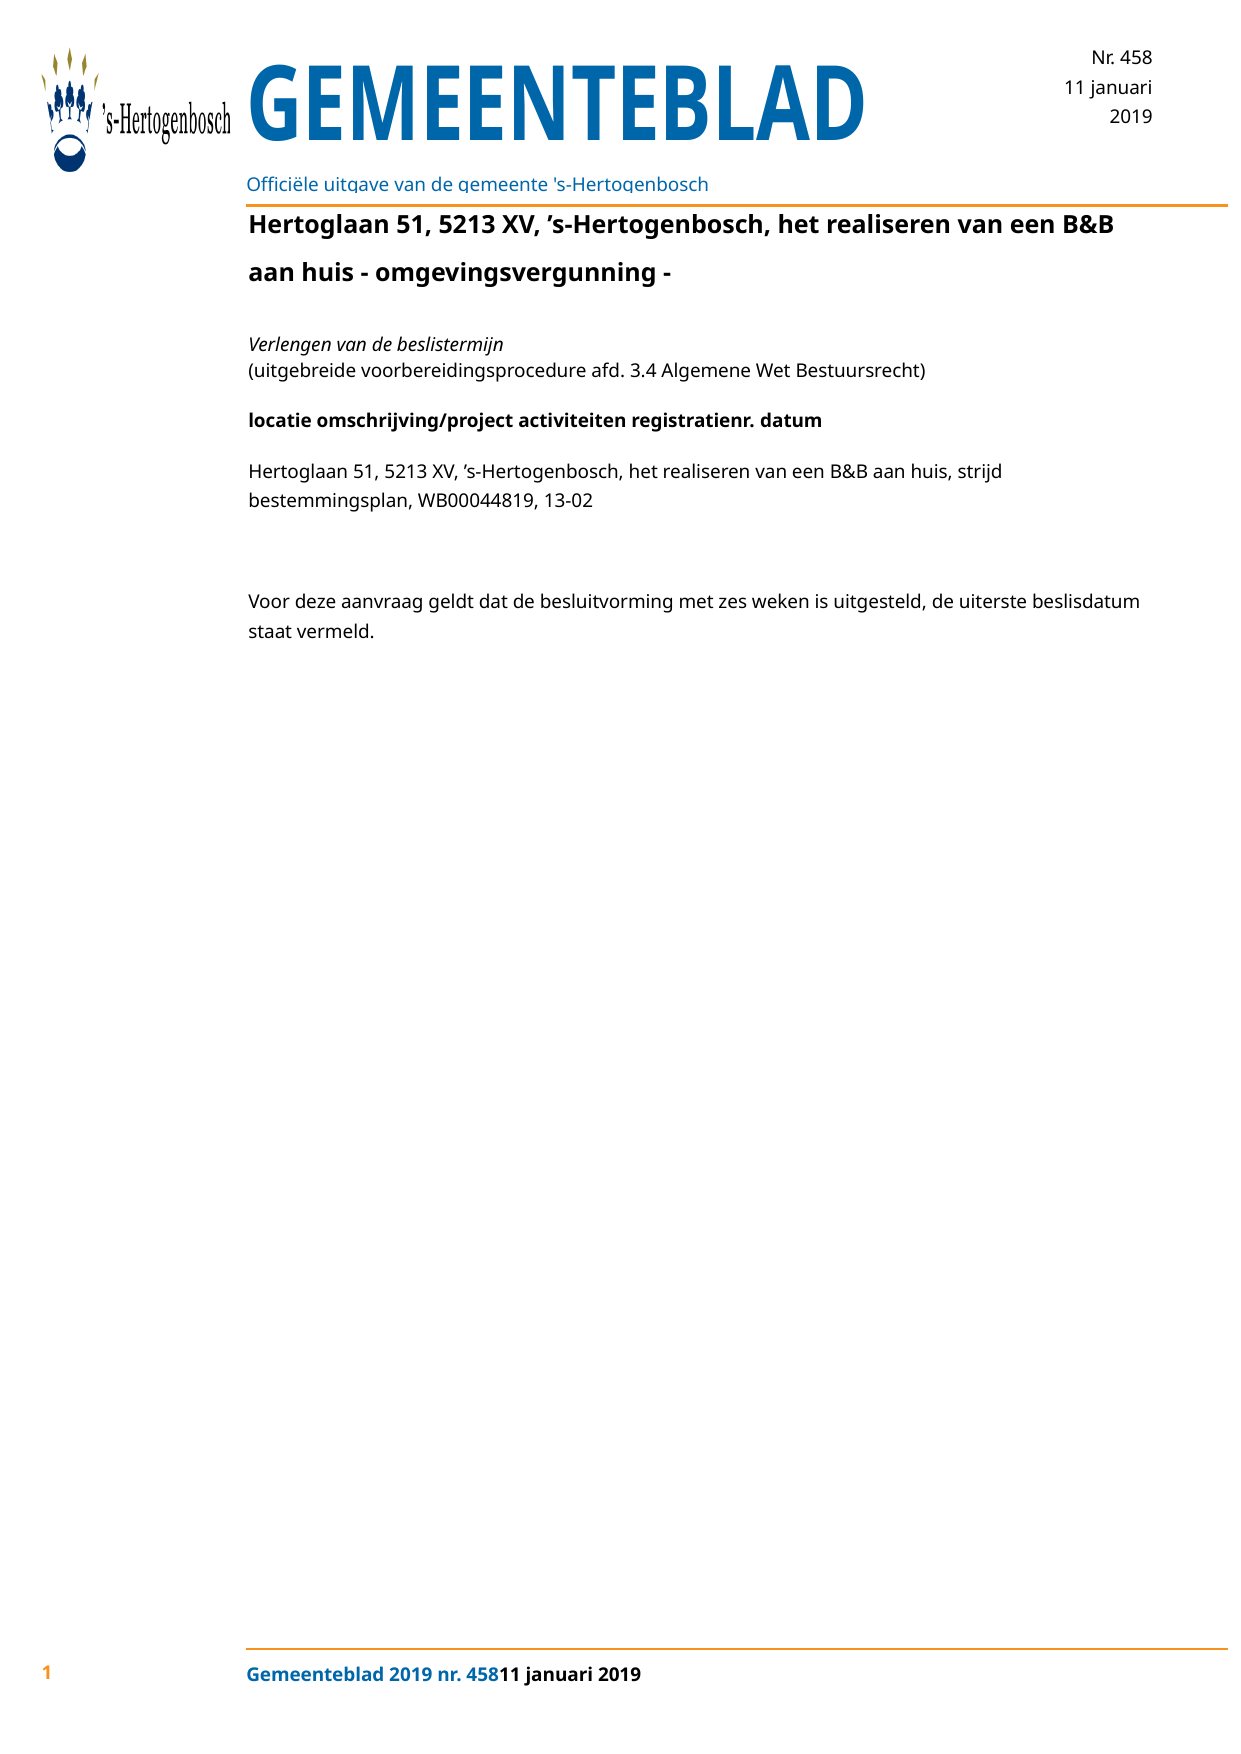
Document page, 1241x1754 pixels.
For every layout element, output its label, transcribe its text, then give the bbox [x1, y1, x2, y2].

text Hertoglaan 51, 5213 XV, ’s-Hertogenbosch, het realiseren van een B&B aan huis - omgevingsvergunning - [248, 207, 1152, 288]
text locatie omschrijving/project activiteiten registratienr. datum [248, 408, 1152, 433]
text Hertoglaan 51, 5213 XV, ’s-Hertogenbosch, het realiseren van een B&B aan huis, strijd bestemmingsplan, WB00044819, 13-02 [248, 458, 1152, 513]
text Voor deze aanvraag geldt dat de besluitvorming met zes weken is uitgesteld, de uiterste beslisdatum staat vermeld. [248, 588, 1152, 644]
text Verlengen van de beslistermijn [248, 331, 1152, 357]
picture [41, 47, 231, 172]
text (uitgebreide voorbereidingsprocedure afd. 3.4 Algemene Wet Bestuursrecht) [248, 357, 1152, 383]
